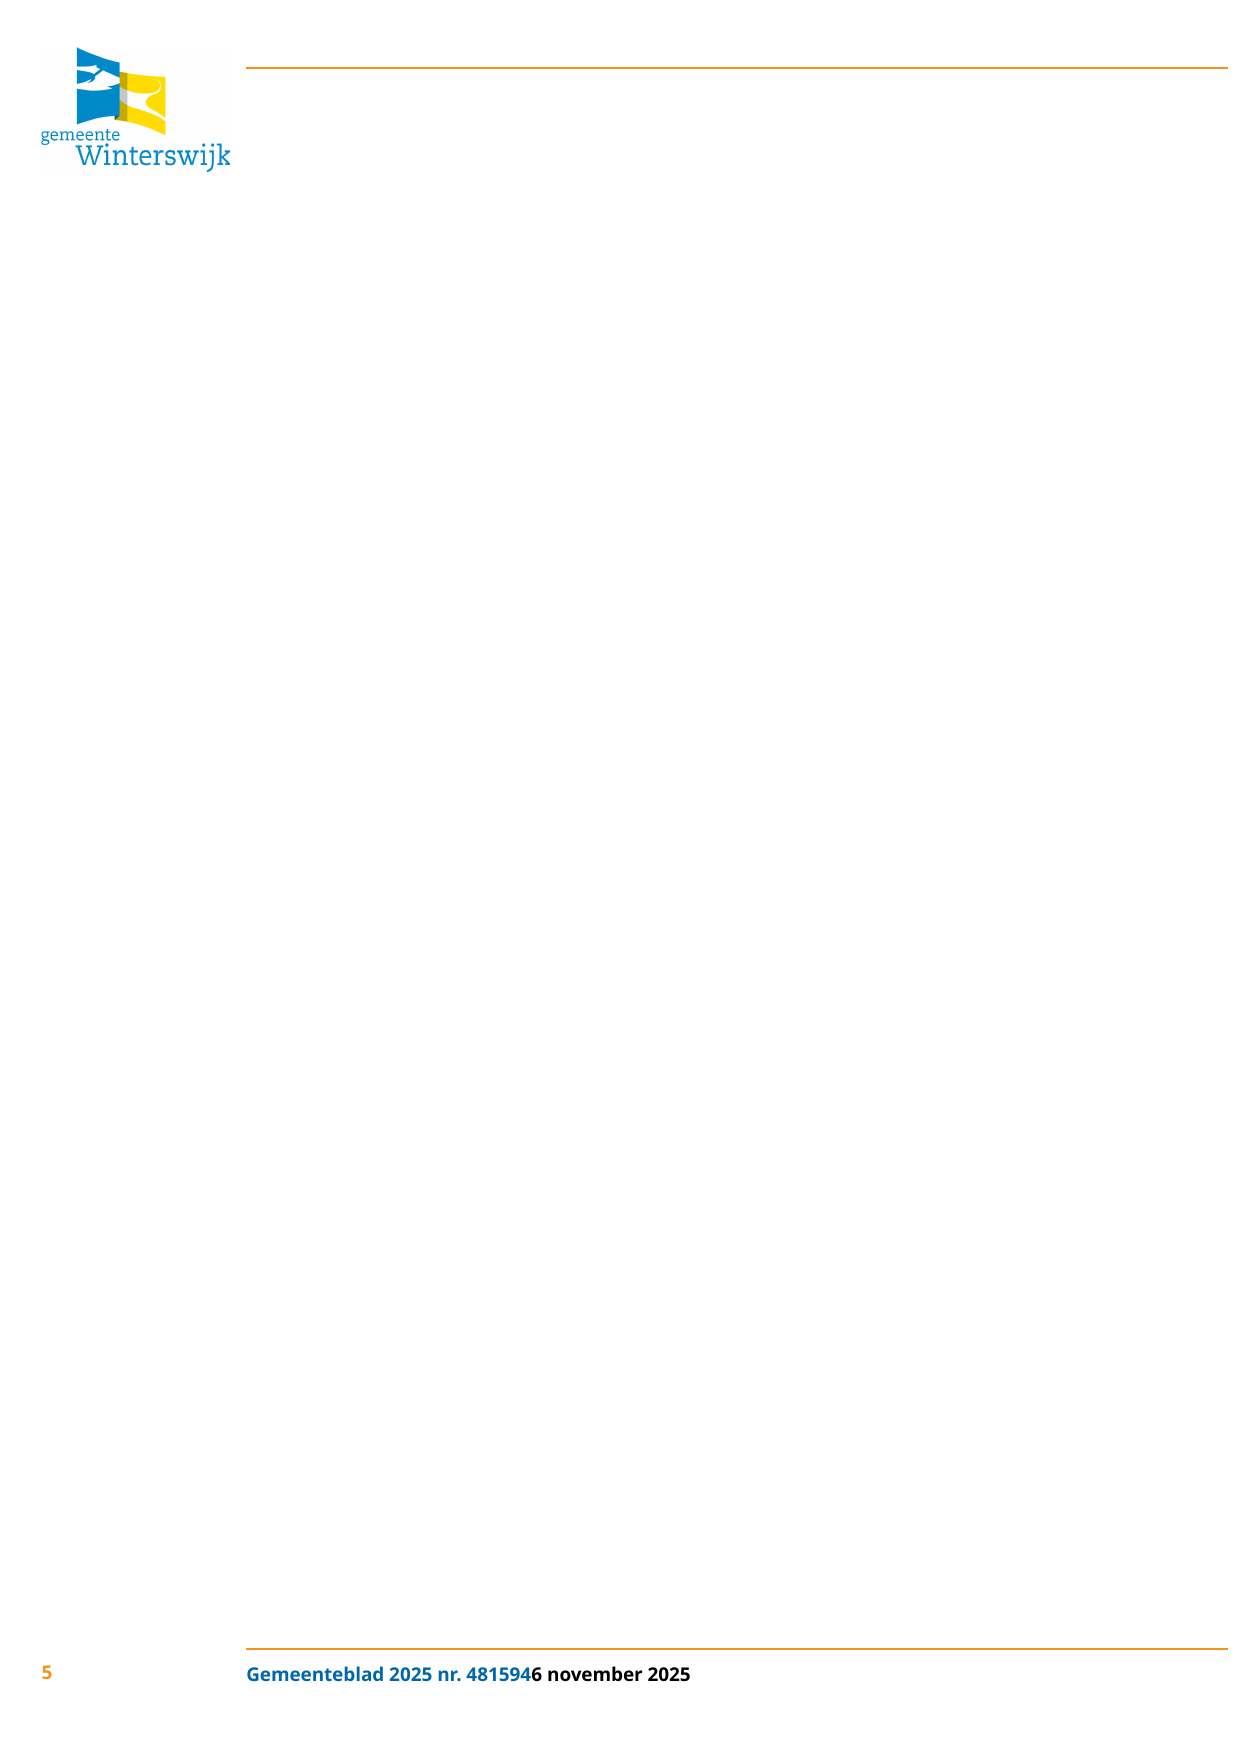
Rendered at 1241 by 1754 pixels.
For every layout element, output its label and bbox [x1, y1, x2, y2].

picture [41, 47, 231, 172]
picture [225, 153, 231, 162]
